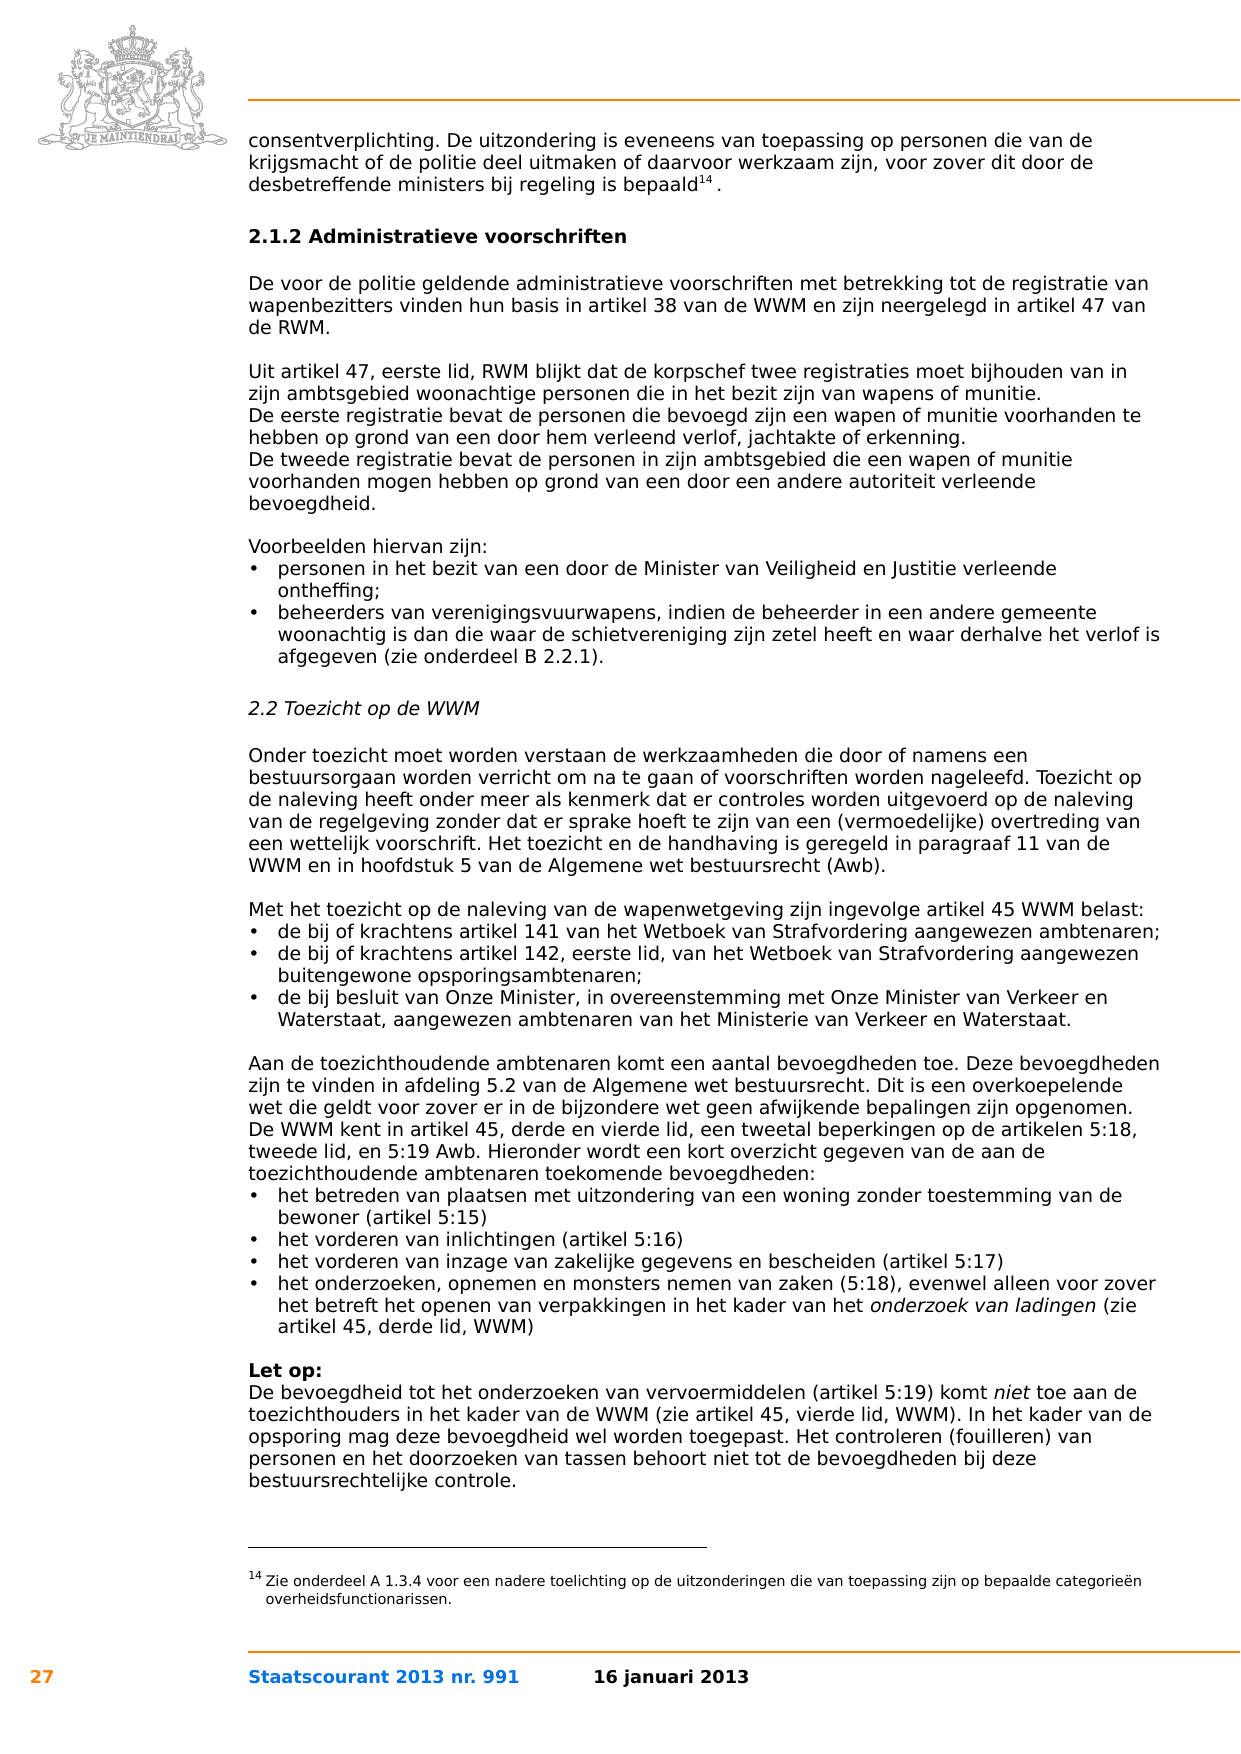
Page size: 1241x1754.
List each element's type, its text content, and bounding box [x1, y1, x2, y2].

text De eerste registratie bevat de personen die bevoegd zijn een wapen of munitie voorhanden te hebben op grond van een door hem verleend verlof, jachtakte of erkenning. [248, 404, 1163, 448]
text Zie onderdeel A 1.3.4 voor een nadere toelichting op de uitzonderingen die van toepassing zijn op bepaalde categorieën overheidsfunctionarissen. [248, 1569, 1163, 1608]
text • personen in het bezit van een door de Minister van Veiligheid en Justitie verleende ontheffing; [248, 558, 1163, 602]
text De voor de politie geldende administratieve voorschriften met betrekking tot de registratie van wapenbezitters vinden hun basis in artikel 38 van de WWM en zijn neergelegd in artikel 47 van de RWM. [248, 273, 1163, 339]
text • het vorderen van inlichtingen (artikel 5:16) [248, 1228, 1163, 1251]
text Onder toezicht moet worden verstaan de werkzaamheden die door of namens een bestuursorgaan worden verricht om na te gaan of voorschriften worden nageleefd. Toezicht op de naleving heeft onder meer als kenmerk dat er controles worden uitgevoerd op de naleving van de regelgeving zonder dat er sprake hoeft te zijn van een (vermoedelijke) overtreding van een wettelijk voorschrift. Het toezicht en de handhaving is geregeld in paragraaf 11 van de WWM en in hoofdstuk 5 van de Algemene wet bestuursrecht (Awb). [248, 745, 1163, 877]
text • beheerders van verenigingsvuurwapens, indien de beheerder in een andere gemeente woonachtig is dan die waar de schietvereniging zijn zetel heeft en waar derhalve het verlof is afgegeven (zie onderdeel B 2.2.1). [248, 602, 1163, 668]
subtitle 2.2 Toezicht op de WWM [248, 698, 1163, 720]
text Let op: [248, 1360, 1163, 1382]
text De bevoegdheid tot het onderzoeken van vervoermiddelen (artikel 5:19) komt niet toe aan de toezichthouders in het kader van de WWM (zie artikel 45, vierde lid, WWM). In het kader van de opsporing mag deze bevoegdheid wel worden toegepast. Het controleren (fouilleren) van personen en het doorzoeken van tassen behoort niet tot de bevoegdheden bij deze bestuursrechtelijke controle. [248, 1382, 1163, 1492]
text Voorbeelden hiervan zijn: [248, 536, 1163, 558]
text Met het toezicht op de naleving van de wapenwetgeving zijn ingevolge artikel 45 WWM belast: [248, 899, 1163, 921]
text • de bij besluit van Onze Minister, in overeenstemming met Onze Minister van Verkeer en Waterstaat, aangewezen ambtenaren van het Ministerie van Verkeer en Waterstaat. [248, 987, 1163, 1031]
text • het onderzoeken, opnemen en monsters nemen van zaken (5:18), evenwel alleen voor zover het betreft het openen van verpakkingen in het kader van het onderzoek van ladingen (zie artikel 45, derde lid, WWM) [248, 1272, 1163, 1338]
text Uit artikel 47, eerste lid, RWM blijkt dat de korpschef twee registraties moet bijhouden van in zijn ambtsgebied woonachtige personen die in het bezit zijn van wapens of munitie. [248, 361, 1163, 404]
text • de bij of krachtens artikel 142, eerste lid, van het Wetboek van Strafvordering aangewezen buitengewone opsporingsambtenaren; [248, 943, 1163, 987]
text • het betreden van plaatsen met uitzondering van een woning zonder toestemming van de bewoner (artikel 5:15) [248, 1184, 1163, 1228]
text De tweede registratie bevat de personen in zijn ambtsgebied die een wapen of munitie voorhanden mogen hebben op grond van een door een andere autoriteit verleende bevoegdheid. [248, 448, 1163, 514]
text • het vorderen van inzage van zakelijke gegevens en bescheiden (artikel 5:17) [248, 1251, 1163, 1272]
subtitle 2.1.2 Administratieve voorschriften [248, 226, 1163, 248]
text • de bij of krachtens artikel 141 van het Wetboek van Strafvordering aangewezen ambtenaren; [248, 921, 1163, 943]
picture [38, 25, 227, 150]
text Aan de toezichthoudende ambtenaren komt een aantal bevoegdheden toe. Deze bevoegdheden zijn te vinden in afdeling 5.2 van de Algemene wet bestuursrecht. Dit is een overkoepelende wet die geldt voor zover er in de bijzondere wet geen afwijkende bepalingen zijn opgenomen. De WWM kent in artikel 45, derde en vierde lid, een tweetal beperkingen op de artikelen 5:18, tweede lid, en 5:19 Awb. Hieronder wordt een kort overzicht gegeven van de aan de toezichthoudende ambtenaren toekomende bevoegdheden: [248, 1053, 1163, 1184]
text consentverplichting. De uitzondering is eveneens van toepassing op personen die van de krijgsmacht of de politie deel uitmaken of daarvoor werkzaam zijn, voor zover dit door de desbetreffende ministers bij regeling is bepaald. [248, 130, 1163, 196]
